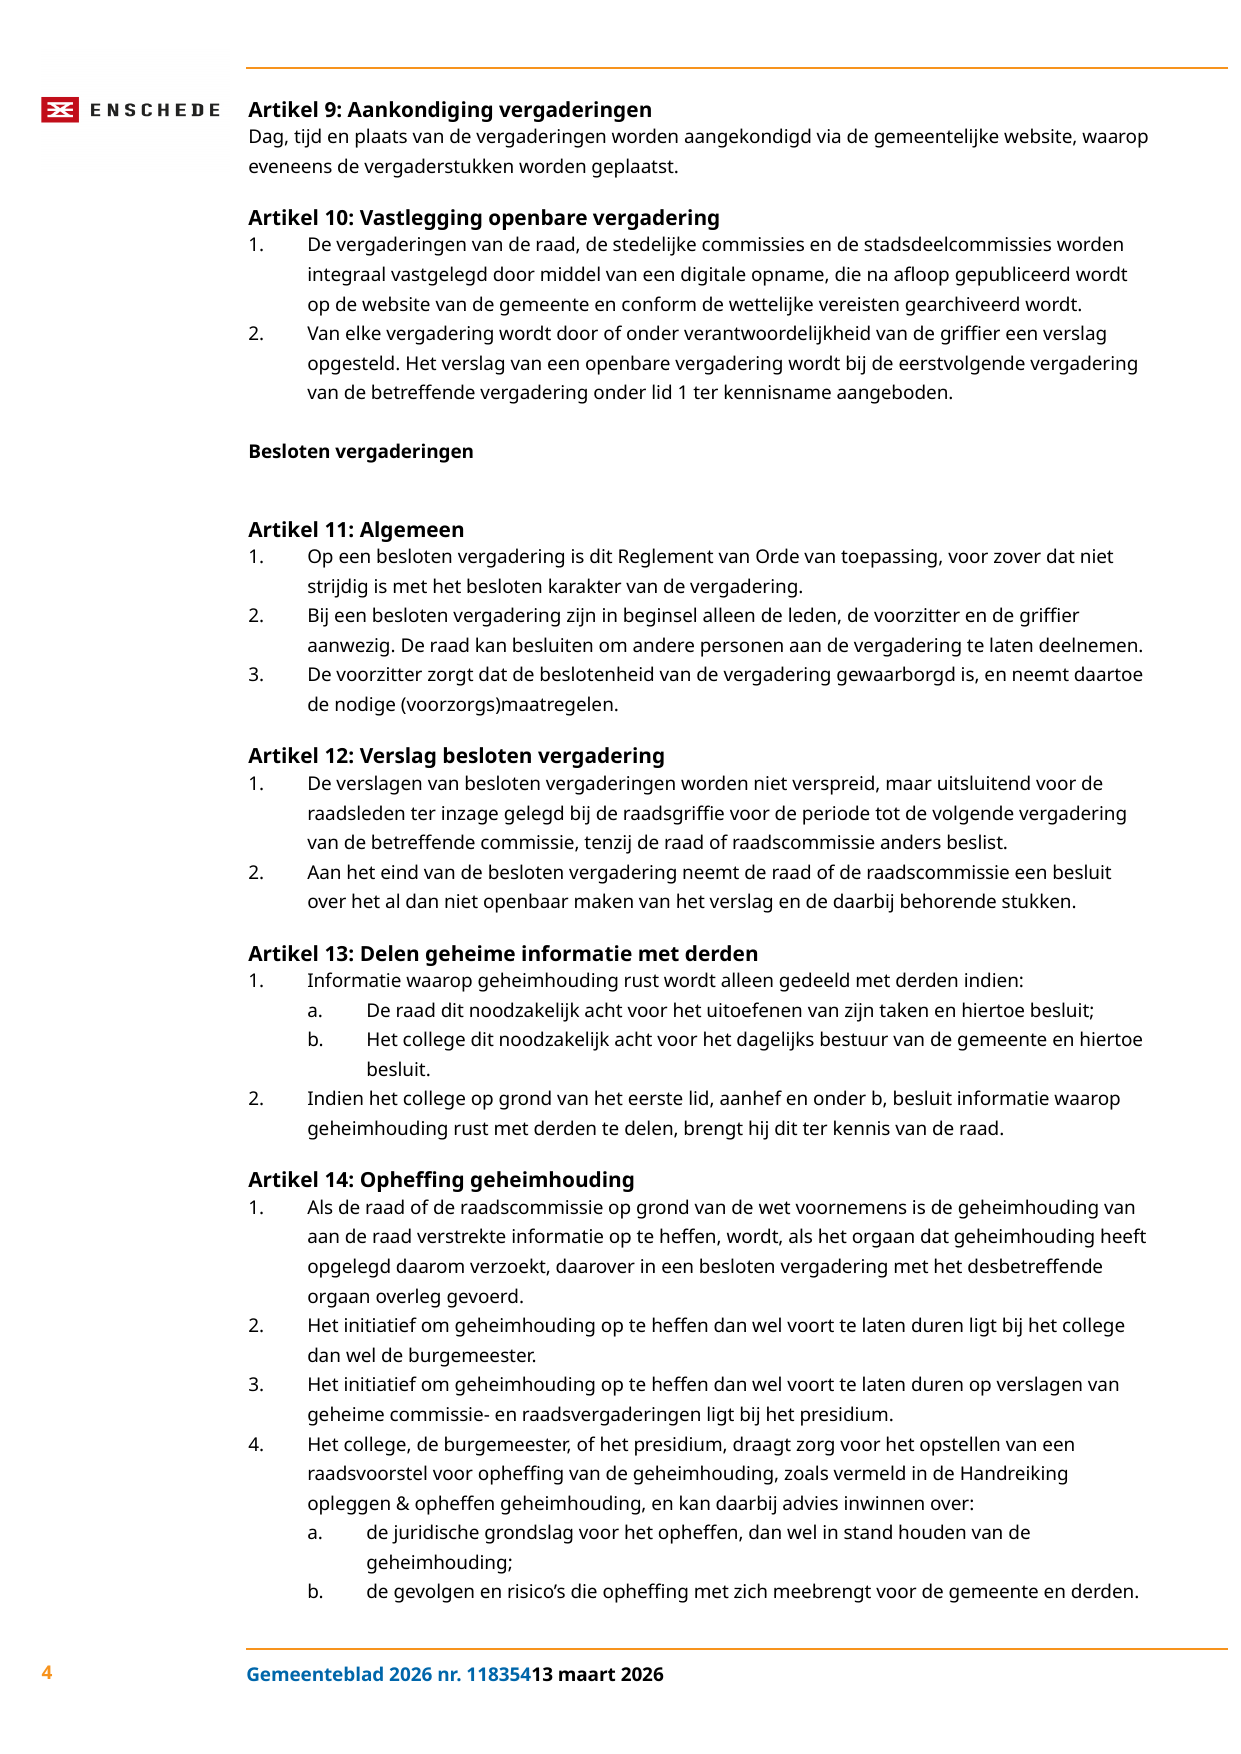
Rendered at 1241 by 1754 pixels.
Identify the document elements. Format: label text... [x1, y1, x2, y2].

list de gevolgen en risico’s die opheffing met zich meebrengt voor de gemeente en derden. [307, 1579, 1152, 1604]
list Het initiatief om geheimhouding op te heffen dan wel voort te laten duren ligt bij het college dan wel de burgemeester. [248, 1312, 1152, 1368]
list de juridische grondslag voor het opheffen, dan wel in stand houden van de geheimhouding; [307, 1519, 1152, 1575]
picture [41, 47, 231, 172]
list De vergaderingen van de raad, de stedelijke commissies en de stadsdeelcommissies worden integraal vastgelegd door middel van een digitale opname, die na afloop gepubliceerd wordt op de website van de gemeente en conform de wettelijke vereisten gearchiveerd wordt. [248, 232, 1152, 317]
text Dag, tijd en plaats van de vergaderingen worden aangekondigd via de gemeentelijke website, waarop eveneens de vergaderstukken worden geplaatst. [248, 123, 1152, 178]
text Besloten vergaderingen [248, 439, 1152, 464]
list Het college, de burgemeester, of het presidium, draagt zorg voor het opstellen van een raadsvoorstel voor opheffing van de geheimhouding, zoals vermeld in de Handreiking opleggen & opheffen geheimhouding, en kan daarbij advies inwinnen over: [248, 1431, 1152, 1516]
list Indien het college op grond van het eerste lid, aanhef en onder b, besluit informatie waarop geheimhouding rust met derden te delen, brengt hij dit ter kennis van de raad. [248, 1086, 1152, 1141]
text Artikel 13: Delen geheime informatie met derden [248, 939, 1152, 967]
text Artikel 14: Opheffing geheimhouding [248, 1166, 1152, 1194]
list Aan het eind van de besloten vergadering neemt de raad of de raadscommissie een besluit over het al dan niet openbaar maken van het verslag en de daarbij behorende stukken. [248, 859, 1152, 914]
list Informatie waarop geheimhouding rust wordt alleen gedeeld met derden indien: [248, 967, 1152, 993]
text Artikel 12: Verslag besloten vergadering [248, 742, 1152, 770]
text Artikel 9: Aankondiging vergaderingen [248, 95, 1152, 123]
list Als de raad of de raadscommissie op grond van de wet voornemens is de geheimhouding van aan de raad verstrekte informatie op te heffen, wordt, als het orgaan dat geheimhouding heeft opgelegd daarom verzoekt, daarover in een besloten vergadering met het desbetreffende orgaan overleg gevoerd. [248, 1194, 1152, 1308]
list De voorzitter zorgt dat de beslotenheid van de vergadering gewaarborgd is, en neemt daartoe de nodige (voorzorgs)maatregelen. [248, 662, 1152, 717]
list De verslagen van besloten vergaderingen worden niet verspreid, maar uitsluitend voor de raadsleden ter inzage gelegd bij de raadsgriffie voor de periode tot de volgende vergadering van de betreffende commissie, tenzij de raad of raadscommissie anders beslist. [248, 770, 1152, 855]
list Het college dit noodzakelijk acht voor het dagelijks bestuur van de gemeente en hiertoe besluit. [307, 1026, 1152, 1082]
list De raad dit noodzakelijk acht voor het uitoefenen van zijn taken en hiertoe besluit; [307, 997, 1152, 1023]
list Bij een besloten vergadering zijn in beginsel alleen de leden, de voorzitter en de griffier aanwezig. De raad kan besluiten om andere personen aan de vergadering te laten deelnemen. [248, 602, 1152, 658]
text Artikel 11: Algemeen [248, 515, 1152, 543]
list Het initiatief om geheimhouding op te heffen dan wel voort te laten duren op verslagen van geheime commissie- en raadsvergaderingen ligt bij het presidium. [248, 1372, 1152, 1427]
list Van elke vergadering wordt door of onder verantwoordelijkheid van de griffier een verslag opgesteld. Het verslag van een openbare vergadering wordt bij de eerstvolgende vergadering van de betreffende vergadering onder lid 1 ter kennisname aangeboden. [248, 320, 1152, 405]
list Op een besloten vergadering is dit Reglement van Orde van toepassing, voor zover dat niet strijdig is met het besloten karakter van de vergadering. [248, 543, 1152, 599]
text Artikel 10: Vastlegging openbare vergadering [248, 203, 1152, 232]
